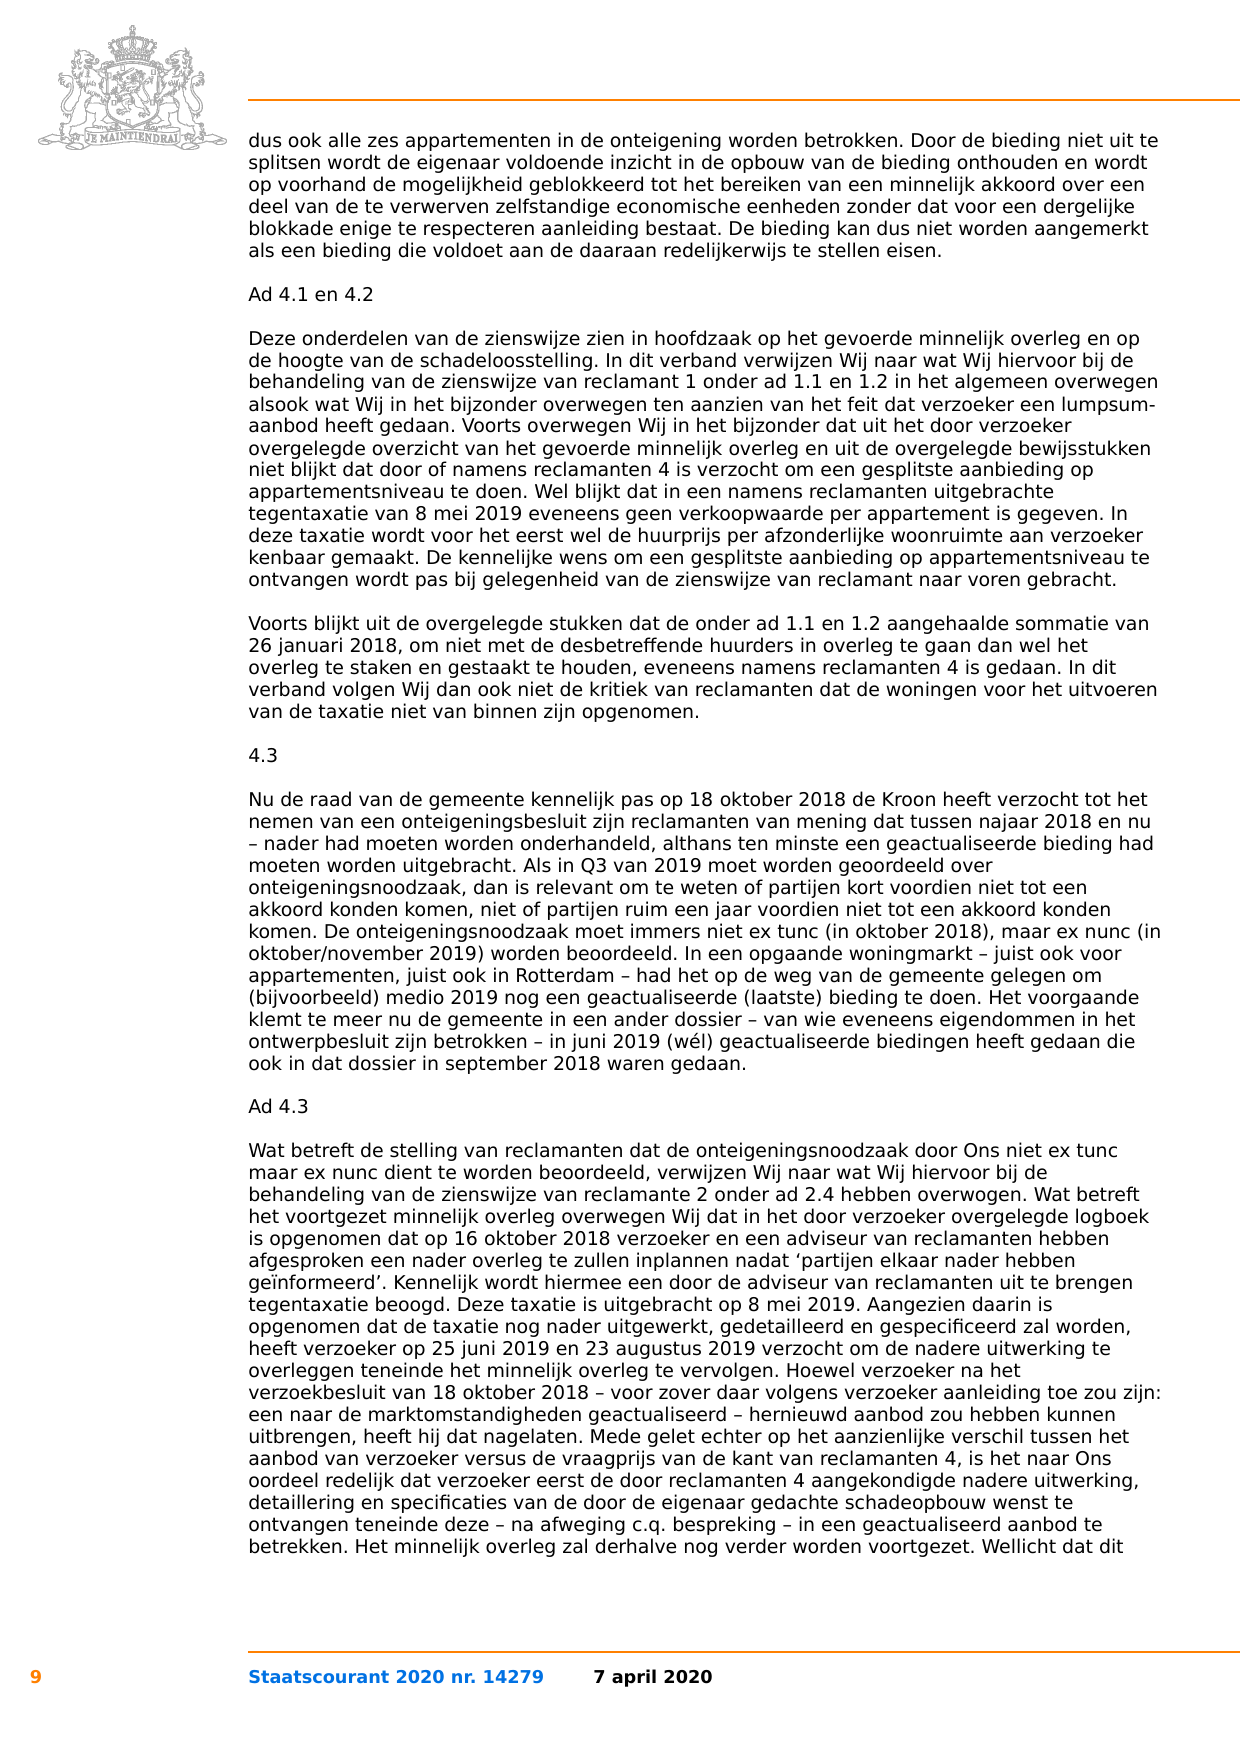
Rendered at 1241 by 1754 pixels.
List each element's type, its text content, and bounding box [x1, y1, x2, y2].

text Wat betreft de stelling van reclamanten dat de onteigeningsnoodzaak door Ons niet ex tunc maar ex nunc dient te worden beoordeeld, verwijzen Wij naar wat Wij hiervoor bij de behandeling van de zienswijze van reclamante 2 onder ad 2.4 hebben overwogen. Wat betreft het voortgezet minnelijk overleg overwegen Wij dat in het door verzoeker overgelegde logboek is opgenomen dat op 16 oktober 2018 verzoeker en een adviseur van reclamanten hebben afgesproken een nader overleg te zullen inplannen nadat ‘partijen elkaar nader hebben geïnformeerd’. Kennelijk wordt hiermee een door de adviseur van reclamanten uit te brengen tegentaxatie beoogd. Deze taxatie is uitgebracht op 8 mei 2019. Aangezien daarin is opgenomen dat de taxatie nog nader uitgewerkt, gedetailleerd en gespecificeerd zal worden, heeft verzoeker op 25 juni 2019 en 23 augustus 2019 verzocht om de nadere uitwerking te overleggen teneinde het minnelijk overleg te vervolgen. Hoewel verzoeker na het verzoekbesluit van 18 oktober 2018 – voor zover daar volgens verzoeker aanleiding toe zou zijn: een naar de marktomstandigheden geactualiseerd – hernieuwd aanbod zou hebben kunnen uitbrengen, heeft hij dat nagelaten. Mede gelet echter op het aanzienlijke verschil tussen het aanbod van verzoeker versus de vraagprijs van de kant van reclamanten 4, is het naar Ons oordeel redelijk dat verzoeker eerst de door reclamanten 4 aangekondigde nadere uitwerking, detaillering en specificaties van de door de eigenaar gedachte schadeopbouw wenst te ontvangen teneinde deze – na afweging c.q. bespreking – in een geactualiseerd aanbod te betrekken. Het minnelijk overleg zal derhalve nog verder worden voortgezet. Wellicht dat dit [248, 1140, 1163, 1558]
text 4.3 [248, 745, 1163, 767]
picture [38, 25, 227, 150]
text Deze onderdelen van de zienswijze zien in hoofdzaak op het gevoerde minnelijk overleg en op de hoogte van de schadeloosstelling. In dit verband verwijzen Wij naar wat Wij hiervoor bij de behandeling van de zienswijze van reclamant 1 onder ad 1.1 en 1.2 in het algemeen overwegen alsook wat Wij in het bijzonder overwegen ten aanzien van het feit dat verzoeker een lumpsum-aanbod heeft gedaan. Voorts overwegen Wij in het bijzonder dat uit het door verzoeker overgelegde overzicht van het gevoerde minnelijk overleg en uit de overgelegde bewijsstukken niet blijkt dat door of namens reclamanten 4 is verzocht om een gesplitste aanbieding op appartementsniveau te doen. Wel blijkt dat in een namens reclamanten uitgebrachte tegentaxatie van 8 mei 2019 eveneens geen verkoopwaarde per appartement is gegeven. In deze taxatie wordt voor het eerst wel de huurprijs per afzonderlijke woonruimte aan verzoeker kenbaar gemaakt. De kennelijke wens om een gesplitste aanbieding op appartementsniveau te ontvangen wordt pas bij gelegenheid van de zienswijze van reclamant naar voren gebracht. [248, 327, 1163, 591]
text Nu de raad van de gemeente kennelijk pas op 18 oktober 2018 de Kroon heeft verzocht tot het nemen van een onteigeningsbesluit zijn reclamanten van mening dat tussen najaar 2018 en nu – nader had moeten worden onderhandeld, althans ten minste een geactualiseerde bieding had moeten worden uitgebracht. Als in Q3 van 2019 moet worden geoordeeld over onteigeningsnoodzaak, dan is relevant om te weten of partijen kort voordien niet tot een akkoord konden komen, niet of partijen ruim een jaar voordien niet tot een akkoord konden komen. De onteigeningsnoodzaak moet immers niet ex tunc (in oktober 2018), maar ex nunc (in oktober/november 2019) worden beoordeeld. In een opgaande woningmarkt – juist ook voor appartementen, juist ook in Rotterdam – had het op de weg van de gemeente gelegen om (bijvoorbeeld) medio 2019 nog een geactualiseerde (laatste) bieding te doen. Het voorgaande klemt te meer nu de gemeente in een ander dossier – van wie eveneens eigendommen in het ontwerpbesluit zijn betrokken – in juni 2019 (wél) geactualiseerde biedingen heeft gedaan die ook in dat dossier in september 2018 waren gedaan. [248, 789, 1163, 1074]
text Voorts blijkt uit de overgelegde stukken dat de onder ad 1.1 en 1.2 aangehaalde sommatie van 26 januari 2018, om niet met de desbetreffende huurders in overleg te gaan dan wel het overleg te staken en gestaakt te houden, eveneens namens reclamanten 4 is gedaan. In dit verband volgen Wij dan ook niet de kritiek van reclamanten dat de woningen voor het uitvoeren van de taxatie niet van binnen zijn opgenomen. [248, 613, 1163, 723]
text dus ook alle zes appartementen in de onteigening worden betrokken. Door de bieding niet uit te splitsen wordt de eigenaar voldoende inzicht in de opbouw van de bieding onthouden en wordt op voorhand de mogelijkheid geblokkeerd tot het bereiken van een minnelijk akkoord over een deel van de te verwerven zelfstandige economische eenheden zonder dat voor een dergelijke blokkade enige te respecteren aanleiding bestaat. De bieding kan dus niet worden aangemerkt als een bieding die voldoet aan de daaraan redelijkerwijs te stellen eisen. [248, 130, 1163, 262]
text Ad 4.1 en 4.2 [248, 284, 1163, 306]
text Ad 4.3 [248, 1096, 1163, 1118]
